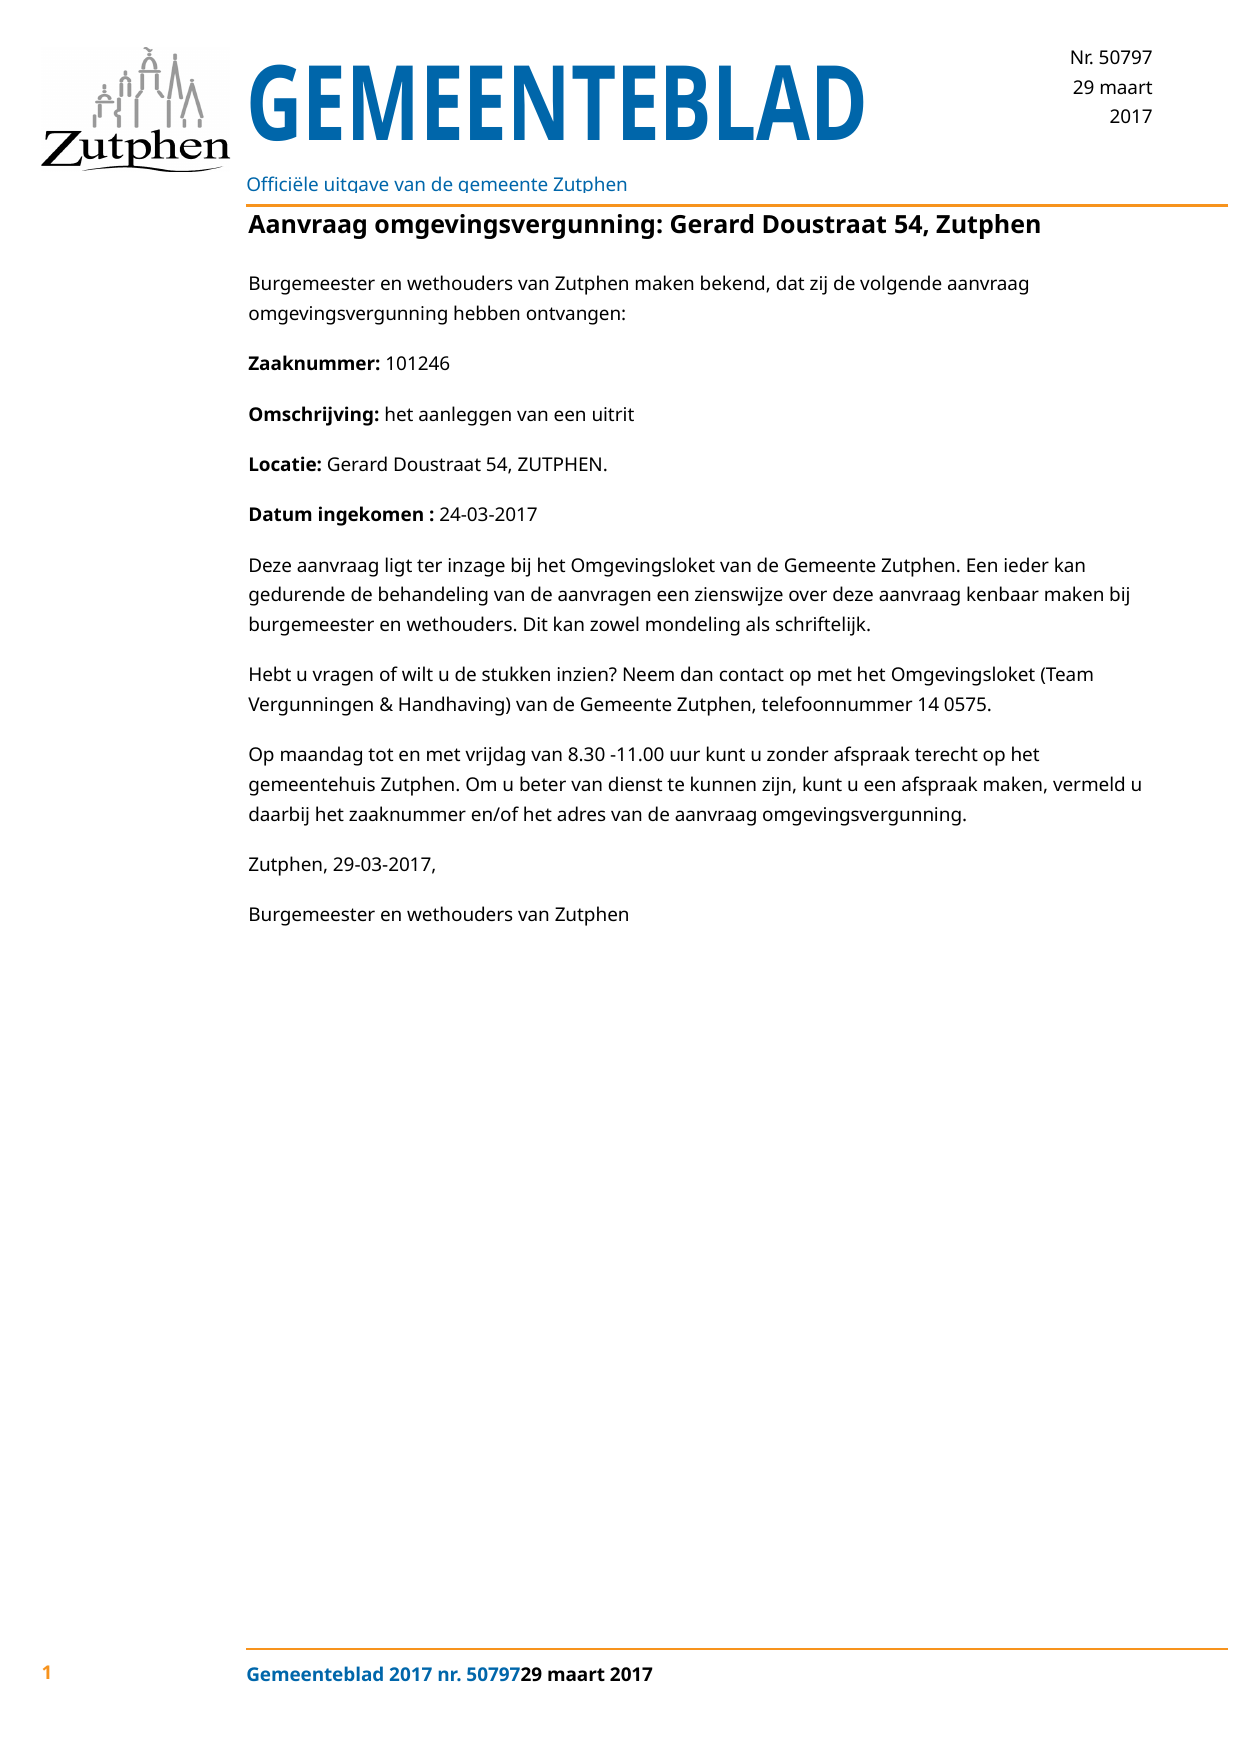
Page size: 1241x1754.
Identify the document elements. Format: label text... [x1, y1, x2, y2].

text Op maandag tot en met vrijdag van 8.30 -11.00 uur kunt u zonder afspraak terecht op het gemeentehuis Zutphen. Om u beter van dienst te kunnen zijn, kunt u een afspraak maken, vermeld u daarbij het zaaknummer en/of het adres van de aanvraag omgevingsvergunning. [248, 742, 1152, 826]
text Burgemeester en wethouders van Zutphen [248, 902, 1152, 927]
text Zutphen, 29-03-2017, [248, 851, 1152, 877]
text Datum ingekomen : 24-03-2017 [248, 502, 1152, 527]
text Burgemeester en wethouders van Zutphen maken bekend, dat zij de volgende aanvraag omgevingsvergunning hebben ontvangen: [248, 270, 1152, 326]
text Locatie: Gerard Doustraat 54, ZUTPHEN. [248, 451, 1152, 477]
text Omschrijving: het aanleggen van een uitrit [248, 401, 1152, 426]
picture [41, 47, 231, 172]
text Zaaknummer: 101246 [248, 350, 1152, 376]
text Hebt u vragen of wilt u de stukken inzien? Neem dan contact op met het Omgevingsloket (Team Vergunningen & Handhaving) van de Gemeente Zutphen, telefoonnummer 14 0575. [248, 662, 1152, 717]
text Aanvraag omgevingsvergunning: Gerard Doustraat 54, Zutphen [248, 207, 1152, 241]
text Deze aanvraag ligt ter inzage bij het Omgevingsloket van de Gemeente Zutphen. Een ieder kan gedurende de behandeling van de aanvragen een zienswijze over deze aanvraag kenbaar maken bij burgemeester en wethouders. Dit kan zowel mondeling als schriftelijk. [248, 552, 1152, 637]
